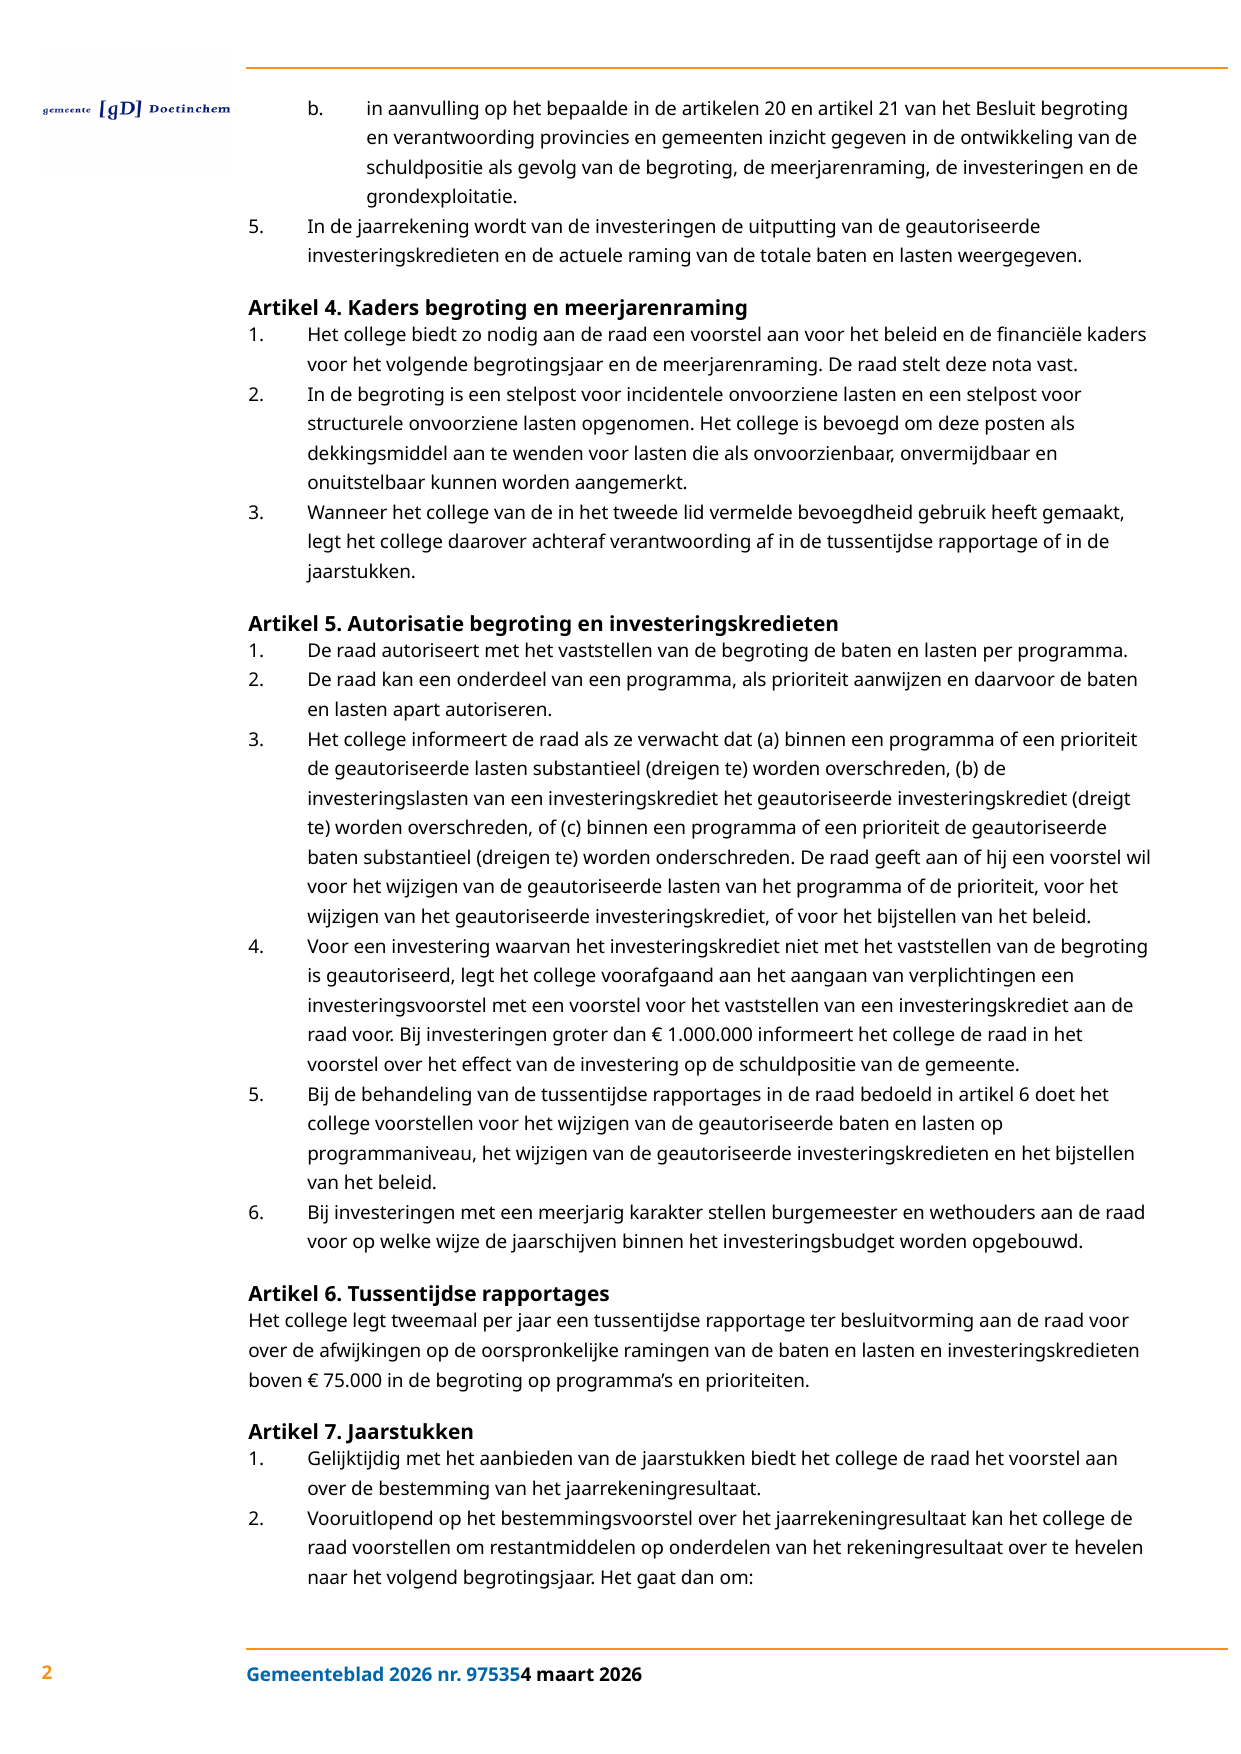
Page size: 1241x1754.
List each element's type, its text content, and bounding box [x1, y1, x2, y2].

list Gelijktijdig met het aanbieden van de jaarstukken biedt het college de raad het voorstel aan over de bestemming van het jaarrekeningresultaat. [248, 1446, 1152, 1501]
list Bij investeringen met een meerjarig karakter stellen burgemeester en wethouders aan de raad voor op welke wijze de jaarschijven binnen het investeringsbudget worden opgebouwd. [248, 1199, 1152, 1254]
text Artikel 5. Autorisatie begroting en investeringskredieten [248, 609, 1152, 637]
text Artikel 7. Jaarstukken [248, 1417, 1152, 1446]
list Voor een investering waarvan het investeringskrediet niet met het vaststellen van de begroting is geautoriseerd, legt het college voorafgaand aan het aangaan van verplichtingen een investeringsvoorstel met een voorstel voor het vaststellen van een investeringskrediet aan de raad voor. Bij investeringen groter dan € 1.000.000 informeert het college de raad in het voorstel over het effect van de investering op de schuldpositie van de gemeente. [248, 933, 1152, 1077]
list In de begroting is een stelpost voor incidentele onvoorziene lasten en een stelpost voor structurele onvoorziene lasten opgenomen. Het college is bevoegd om deze posten als dekkingsmiddel aan te wenden voor lasten die als onvoorzienbaar, onvermijdbaar en onuitstelbaar kunnen worden aangemerkt. [248, 381, 1152, 495]
list Wanneer het college van de in het tweede lid vermelde bevoegdheid gebruik heeft gemaakt, legt het college daarover achteraf verantwoording af in de tussentijdse rapportage of in de jaarstukken. [248, 499, 1152, 584]
text Het college legt tweemaal per jaar een tussentijdse rapportage ter besluitvorming aan de raad voor over de afwijkingen op de oorspronkelijke ramingen van de baten en lasten en investeringskredieten boven € 75.000 in de begroting op programma’s en prioriteiten. [248, 1308, 1152, 1392]
list Het college informeert de raad als ze verwacht dat (a) binnen een programma of een prioriteit de geautoriseerde lasten substantieel (dreigen te) worden overschreden, (b) de investeringslasten van een investeringskrediet het geautoriseerde investeringskrediet (dreigt te) worden overschreden, of (c) binnen een programma of een prioriteit de geautoriseerde baten substantieel (dreigen te) worden onderschreden. De raad geeft aan of hij een voorstel wil voor het wijzigen van de geautoriseerde lasten van het programma of de prioriteit, voor het wijzigen van het geautoriseerde investeringskrediet, of voor het bijstellen van het beleid. [248, 726, 1152, 929]
list De raad autoriseert met het vaststellen van de begroting de baten en lasten per programma. [248, 637, 1152, 663]
text Artikel 6. Tussentijdse rapportages [248, 1279, 1152, 1308]
list in aanvulling op het bepaalde in de artikelen 20 en artikel 21 van het Besluit begroting en verantwoording provincies en gemeenten inzicht gegeven in de ontwikkeling van de schuldpositie als gevolg van de begroting, de meerjarenraming, de investeringen en de grondexploitatie. [307, 95, 1152, 209]
list Bij de behandeling van de tussentijdse rapportages in de raad bedoeld in artikel 6 doet het college voorstellen voor het wijzigen van de geautoriseerde baten en lasten op programmaniveau, het wijzigen van de geautoriseerde investeringskredieten en het bijstellen van het beleid. [248, 1081, 1152, 1195]
text Artikel 4. Kaders begroting en meerjarenraming [248, 293, 1152, 322]
list De raad kan een onderdeel van een programma, als prioriteit aanwijzen en daarvoor de baten en lasten apart autoriseren. [248, 667, 1152, 722]
picture [41, 47, 231, 172]
list In de jaarrekening wordt van de investeringen de uitputting van de geautoriseerde investeringskredieten en de actuele raming van de totale baten en lasten weergegeven. [248, 213, 1152, 268]
list Het college biedt zo nodig aan de raad een voorstel aan voor het beleid en de financiële kaders voor het volgende begrotingsjaar en de meerjarenraming. De raad stelt deze nota vast. [248, 322, 1152, 377]
list Vooruitlopend op het bestemmingsvoorstel over het jaarrekeningresultaat kan het college de raad voorstellen om restantmiddelen op onderdelen van het rekeningresultaat over te hevelen naar het volgend begrotingsjaar. Het gaat dan om: [248, 1505, 1152, 1590]
